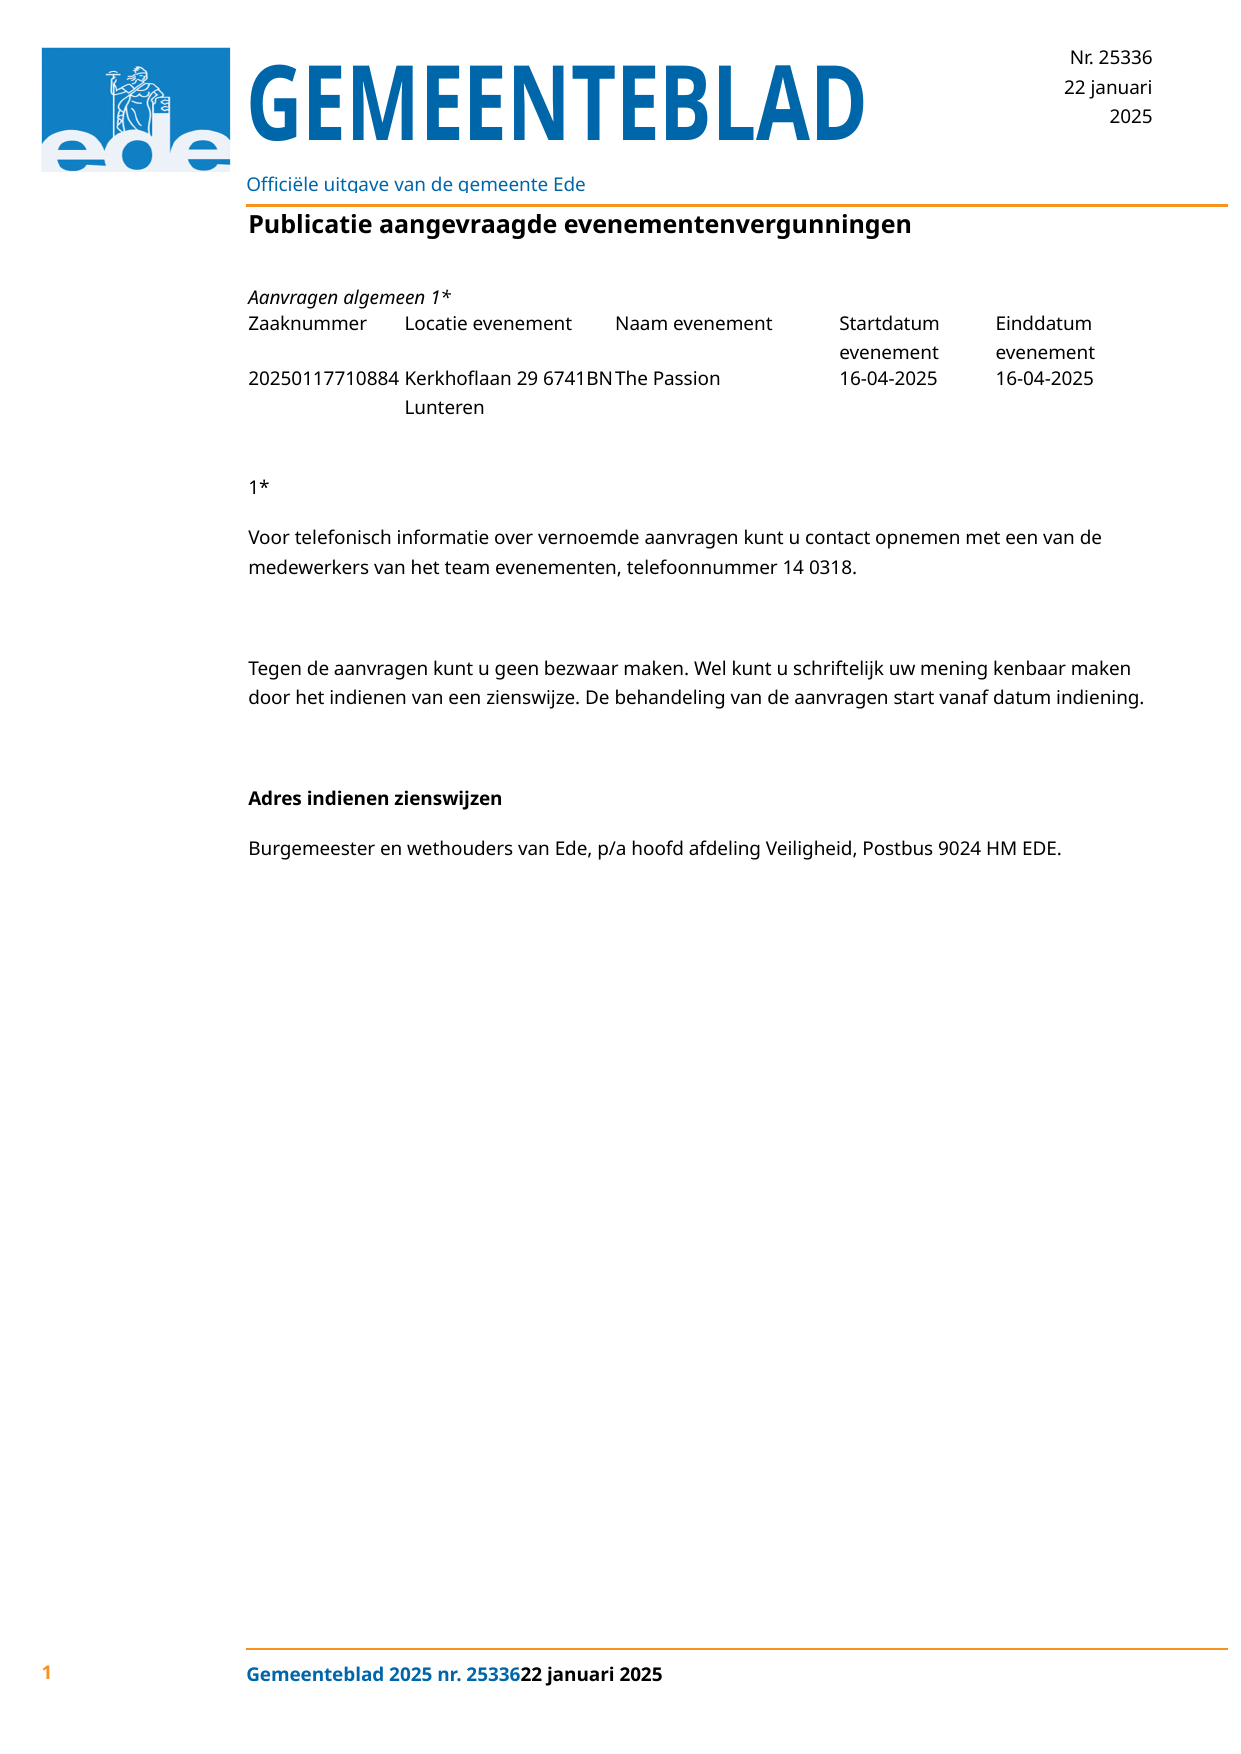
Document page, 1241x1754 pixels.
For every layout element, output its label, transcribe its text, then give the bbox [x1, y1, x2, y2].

text Burgemeester en wethouders van Ede, p/a hoofd afdeling Veiligheid, Postbus 9024 HM EDE. [248, 836, 1152, 861]
table_header Startdatum evenement [839, 310, 995, 365]
text Aanvragen algemeen 1* [248, 284, 1152, 309]
text Tegen de aanvragen kunt u geen bezwaar maken. Wel kunt u schriftelijk uw mening kenbaar maken door het indienen van een zienswijze. De behandeling van de aanvragen start vanaf datum indiening. [248, 655, 1152, 710]
table_cell 16-04-2025 [995, 365, 1152, 420]
table_header Zaaknummer [248, 310, 404, 365]
text Publicatie aangevraagde evenementenvergunningen [248, 207, 1152, 241]
table_header Naam evenement [615, 310, 839, 365]
text 1* [248, 474, 1152, 500]
table_cell 16-04-2025 [839, 365, 995, 420]
table_header Locatie evenement [404, 310, 615, 365]
table_cell The Passion [615, 365, 839, 420]
table_cell 20250117710884 [248, 365, 404, 420]
table_header Einddatum evenement [995, 310, 1152, 365]
table_cell Kerkhoflaan 29 6741BN Lunteren [404, 365, 615, 420]
picture [41, 47, 231, 172]
text Adres indienen zienswijzen [248, 785, 1152, 811]
text Voor telefonisch informatie over vernoemde aanvragen kunt u contact opnemen met een van de medewerkers van het team evenementen, telefoonnummer 14 0318. [248, 524, 1152, 580]
